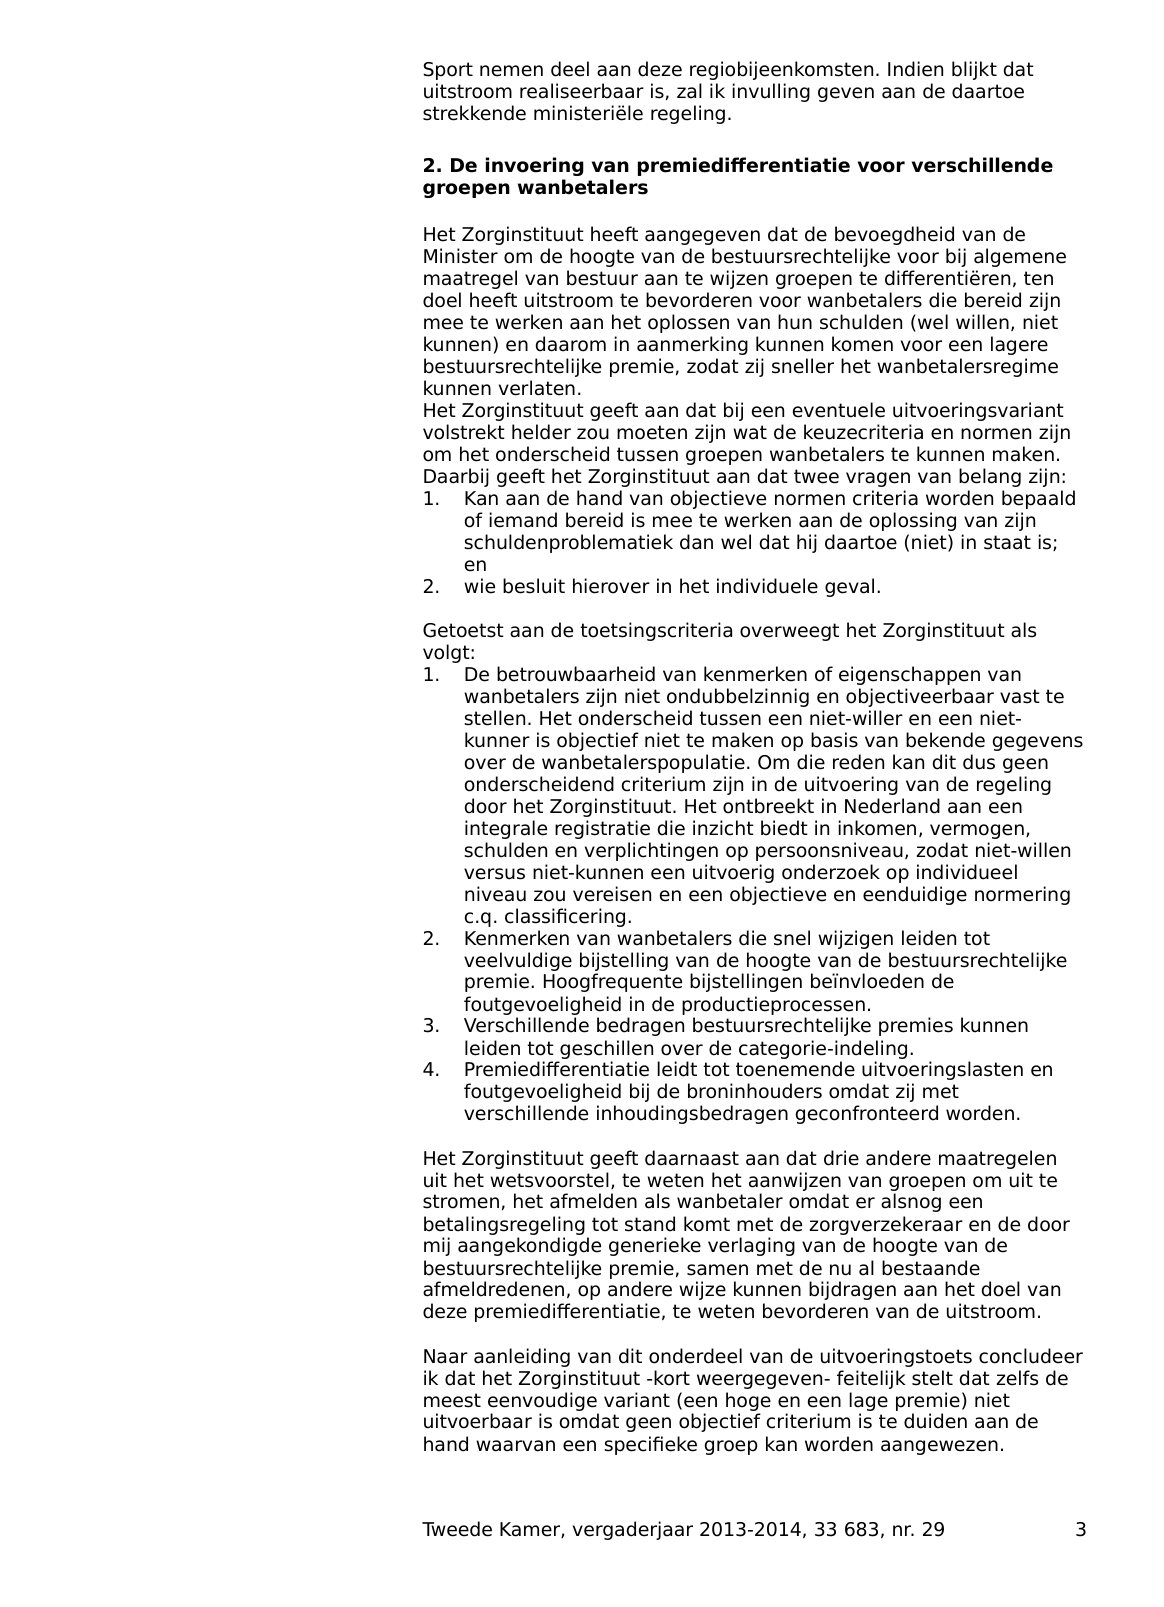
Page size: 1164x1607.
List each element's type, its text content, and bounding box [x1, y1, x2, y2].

text 3. Verschillende bedragen bestuursrechtelijke premies kunnen leiden tot geschillen over de categorie-indeling. [422, 1015, 1087, 1059]
text 2. Kenmerken van wanbetalers die snel wijzigen leiden tot veelvuldige bijstelling van de hoogte van de bestuursrechtelijke premie. Hoogfrequente bijstellingen beïnvloeden de foutgevoeligheid in de productieprocessen. [422, 927, 1087, 1015]
text Het Zorginstituut geeft daarnaast aan dat drie andere maatregelen uit het wetsvoorstel, te weten het aanwijzen van groepen om uit te stromen, het afmelden als wanbetaler omdat er alsnog een betalingsregeling tot stand komt met de zorgverzekeraar en de door mij aangekondigde generieke verlaging van de hoogte van de bestuursrechtelijke premie, samen met de nu al bestaande afmeldredenen, op andere wijze kunnen bijdragen aan het doel van deze premiedifferentiatie, te weten bevorderen van de uitstroom. [422, 1147, 1087, 1323]
text Naar aanleiding van dit onderdeel van de uitvoeringstoets concludeer ik dat het Zorginstituut -kort weergegeven- feitelijk stelt dat zelfs de meest eenvoudige variant (een hoge en een lage premie) niet uitvoerbaar is omdat geen objectief criterium is te duiden aan de hand waarvan een specifieke groep kan worden aangewezen. [422, 1346, 1087, 1455]
subtitle 2. De invoering van premiedifferentiatie voor verschillende groepen wanbetalers [422, 155, 1087, 199]
text 2. wie besluit hierover in het individuele geval. [422, 576, 1087, 598]
text 1. Kan aan de hand van objectieve normen criteria worden bepaald of iemand bereid is mee te werken aan de oplossing van zijn schuldenproblematiek dan wel dat hij daartoe (niet) in staat is; en [422, 488, 1087, 576]
text Het Zorginstituut heeft aangegeven dat de bevoegdheid van de Minister om de hoogte van de bestuursrechtelijke voor bij algemene maatregel van bestuur aan te wijzen groepen te differentiëren, ten doel heeft uitstroom te bevorderen voor wanbetalers die bereid zijn mee te werken aan het oplossen van hun schulden (wel willen, niet kunnen) en daarom in aanmerking kunnen komen voor een lagere bestuursrechtelijke premie, zodat zij sneller het wanbetalersregime kunnen verlaten. [422, 224, 1087, 400]
text Het Zorginstituut geeft aan dat bij een eventuele uitvoeringsvariant volstrekt helder zou moeten zijn wat de keuzecriteria en normen zijn om het onderscheid tussen groepen wanbetalers te kunnen maken. Daarbij geeft het Zorginstituut aan dat twee vragen van belang zijn: [422, 400, 1087, 488]
text 1. De betrouwbaarheid van kenmerken of eigenschappen van wanbetalers zijn niet ondubbelzinnig en objectiveerbaar vast te stellen. Het onderscheid tussen een niet-willer en een niet-kunner is objectief niet te maken op basis van bekende gegevens over de wanbetalerspopulatie. Om die reden kan dit dus geen onderscheidend criterium zijn in de uitvoering van de regeling door het Zorginstituut. Het ontbreekt in Nederland aan een integrale registratie die inzicht biedt in inkomen, vermogen, schulden en verplichtingen op persoonsniveau, zodat niet-willen versus niet-kunnen een uitvoerig onderzoek op individueel niveau zou vereisen en een objectieve en eenduidige normering c.q. classificering. [422, 664, 1087, 927]
text 4. Premiedifferentiatie leidt tot toenemende uitvoeringslasten en foutgevoeligheid bij de broninhouders omdat zij met verschillende inhoudingsbedragen geconfronteerd worden. [422, 1059, 1087, 1125]
text Getoetst aan de toetsingscriteria overweegt het Zorginstituut als volgt: [422, 620, 1087, 664]
text Sport nemen deel aan deze regiobijeenkomsten. Indien blijkt dat uitstroom realiseerbaar is, zal ik invulling geven aan de daartoe strekkende ministeriële regeling. [422, 59, 1087, 125]
